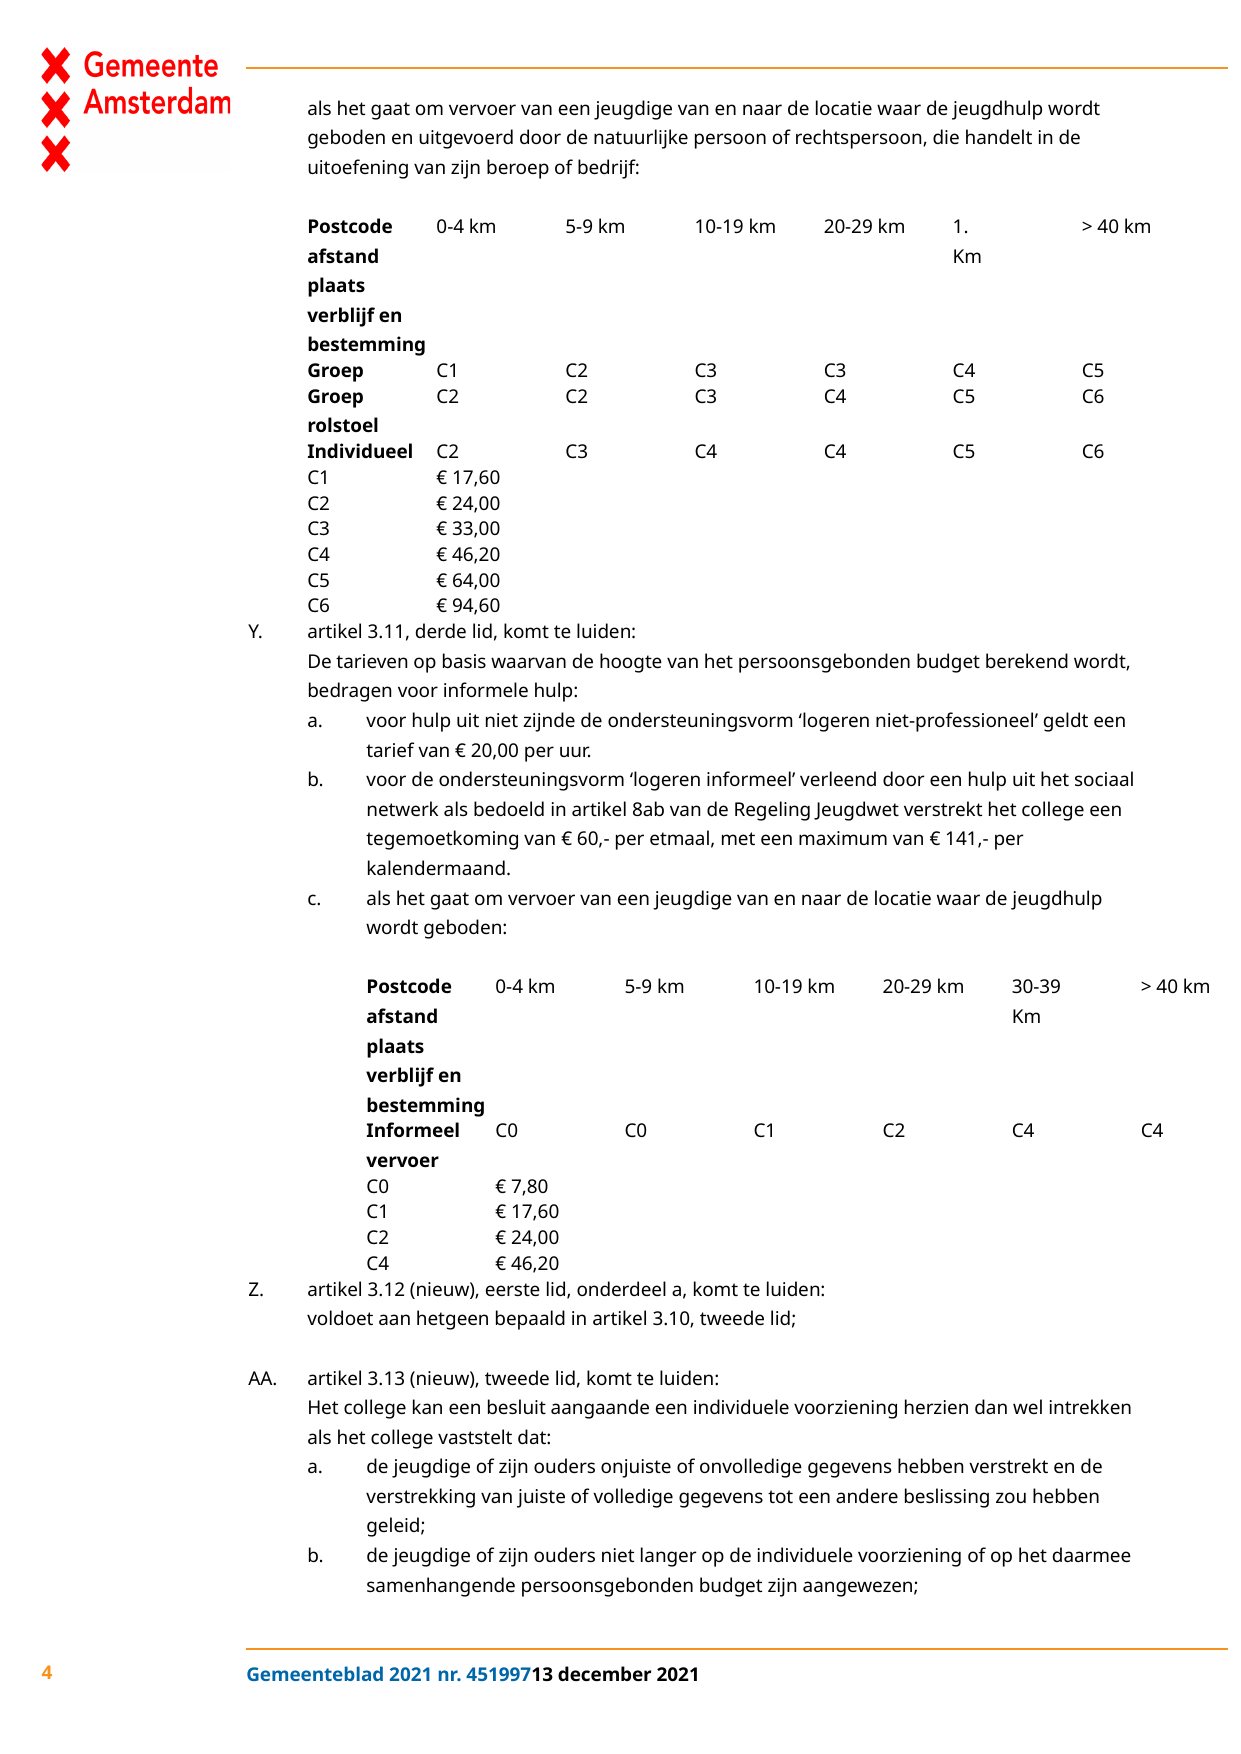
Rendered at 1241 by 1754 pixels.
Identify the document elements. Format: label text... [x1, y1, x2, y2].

table_cell C0 [366, 1173, 495, 1199]
table_cell C2 [565, 383, 694, 438]
table_cell C4 [1141, 1118, 1240, 1173]
table_cell C2 [436, 383, 565, 438]
table_cell € 46,20 [436, 541, 565, 567]
table_header 20-29 km [824, 213, 952, 357]
picture [41, 47, 231, 172]
table_cell C0 [624, 1118, 753, 1173]
list voor hulp uit niet zijnde de ondersteuningsvorm ‘logeren niet-professioneel’ geldt een tarief van € 20,00 per uur. [307, 707, 1152, 763]
table_cell C4 [1012, 1118, 1141, 1173]
list artikel 3.13 (nieuw), tweede lid, komt te luiden: [248, 1365, 1152, 1391]
table_header 20-29 km [883, 974, 1012, 1118]
table_cell C3 [694, 383, 823, 438]
table_cell € 17,60 [436, 464, 565, 490]
table_cell € 24,00 [436, 490, 565, 516]
table_header Postcode afstand plaats verblijf en bestemming [366, 974, 495, 1118]
list voor de ondersteuningsvorm ‘logeren informeel’ verleend door een hulp uit het sociaal netwerk als bedoeld in artikel 8ab van de Regeling Jeugdwet verstrekt het college een tegemoetkoming van € 60,- per etmaal, met een maximum van € 141,- per kalendermaand. [307, 766, 1152, 881]
table_cell C1 [436, 357, 565, 383]
table_cell € 17,60 [495, 1199, 624, 1224]
table_cell C4 [307, 541, 436, 567]
list de jeugdige of zijn ouders onjuiste of onvolledige gegevens hebben verstrekt en de verstrekking van juiste of volledige gegevens tot een andere beslissing zou hebben geleid; [307, 1453, 1152, 1538]
table_cell C3 [694, 357, 823, 383]
table_header > 40 km [1141, 974, 1240, 1118]
list als het gaat om vervoer van een jeugdige van en naar de locatie waar de jeugdhulp wordt geboden en uitgevoerd door de natuurlijke persoon of rechtspersoon, die handelt in de uitoefening van zijn beroep of bedrijf: [248, 95, 1152, 180]
table_cell € 64,00 [436, 567, 565, 593]
table_header 5-9 km [624, 974, 753, 1118]
table_cell C6 [307, 593, 436, 618]
table_cell C1 [753, 1118, 882, 1173]
table_cell C4 [953, 357, 1082, 383]
table_header 10-19 km [753, 974, 882, 1118]
table_header 0-4 km [436, 213, 565, 357]
table_header 30-39 Km [1012, 974, 1141, 1118]
table_cell Groep [307, 357, 436, 383]
table_cell C4 [824, 383, 952, 438]
table_cell € 33,00 [436, 516, 565, 541]
table_cell € 7,80 [495, 1173, 624, 1199]
table_cell [565, 464, 1211, 618]
table_cell Groep rolstoel [307, 383, 436, 438]
table_cell C2 [565, 357, 694, 383]
table_cell C2 [436, 438, 565, 464]
table_cell € 24,00 [495, 1225, 624, 1250]
table_cell C4 [366, 1250, 495, 1276]
table_cell C2 [883, 1118, 1012, 1173]
table_cell Informeel vervoer [366, 1118, 495, 1173]
list de jeugdige of zijn ouders niet langer op de individuele voorziening of op het daarmee samenhangende persoonsgebonden budget zijn aangewezen; [307, 1542, 1152, 1598]
table_cell C3 [307, 516, 436, 541]
table_header > 40 km [1082, 213, 1211, 357]
table_header 10-19 km [694, 213, 823, 357]
table_cell C3 [824, 357, 952, 383]
table_cell C1 [307, 464, 436, 490]
table_header Postcode afstand plaats verblijf en bestemming [307, 213, 436, 357]
list artikel 3.12 (nieuw), eerste lid, onderdeel a, komt te luiden: [248, 1276, 1152, 1302]
list voldoet aan hetgeen bepaald in artikel 3.10, tweede lid; [248, 1306, 1152, 1331]
table_cell C4 [694, 438, 823, 464]
table_header Km [953, 213, 1082, 357]
table_cell C1 [366, 1199, 495, 1224]
table_cell C5 [953, 383, 1082, 438]
table_header 5-9 km [565, 213, 694, 357]
table_cell C5 [307, 567, 436, 593]
table_cell C5 [953, 438, 1082, 464]
list De tarieven op basis waarvan de hoogte van het persoonsgebonden budget berekend wordt, bedragen voor informele hulp: [248, 648, 1152, 703]
table_cell € 46,20 [495, 1250, 624, 1276]
table_cell C6 [1082, 438, 1211, 464]
table_cell C6 [1082, 383, 1211, 438]
table_cell [624, 1173, 1240, 1276]
table_header 0-4 km [495, 974, 624, 1118]
list artikel 3.11, derde lid, komt te luiden: [248, 618, 1152, 644]
table_cell C4 [824, 438, 952, 464]
table_cell Individueel [307, 438, 436, 464]
table_cell C0 [495, 1118, 624, 1173]
table_cell C2 [307, 490, 436, 516]
table_cell C2 [366, 1225, 495, 1250]
table_cell C3 [565, 438, 694, 464]
list als het gaat om vervoer van een jeugdige van en naar de locatie waar de jeugdhulp wordt geboden: [307, 885, 1152, 940]
table_cell € 94,60 [436, 593, 565, 618]
table_cell C5 [1082, 357, 1211, 383]
list Het college kan een besluit aangaande een individuele voorziening herzien dan wel intrekken als het college vaststelt dat: [248, 1394, 1152, 1450]
